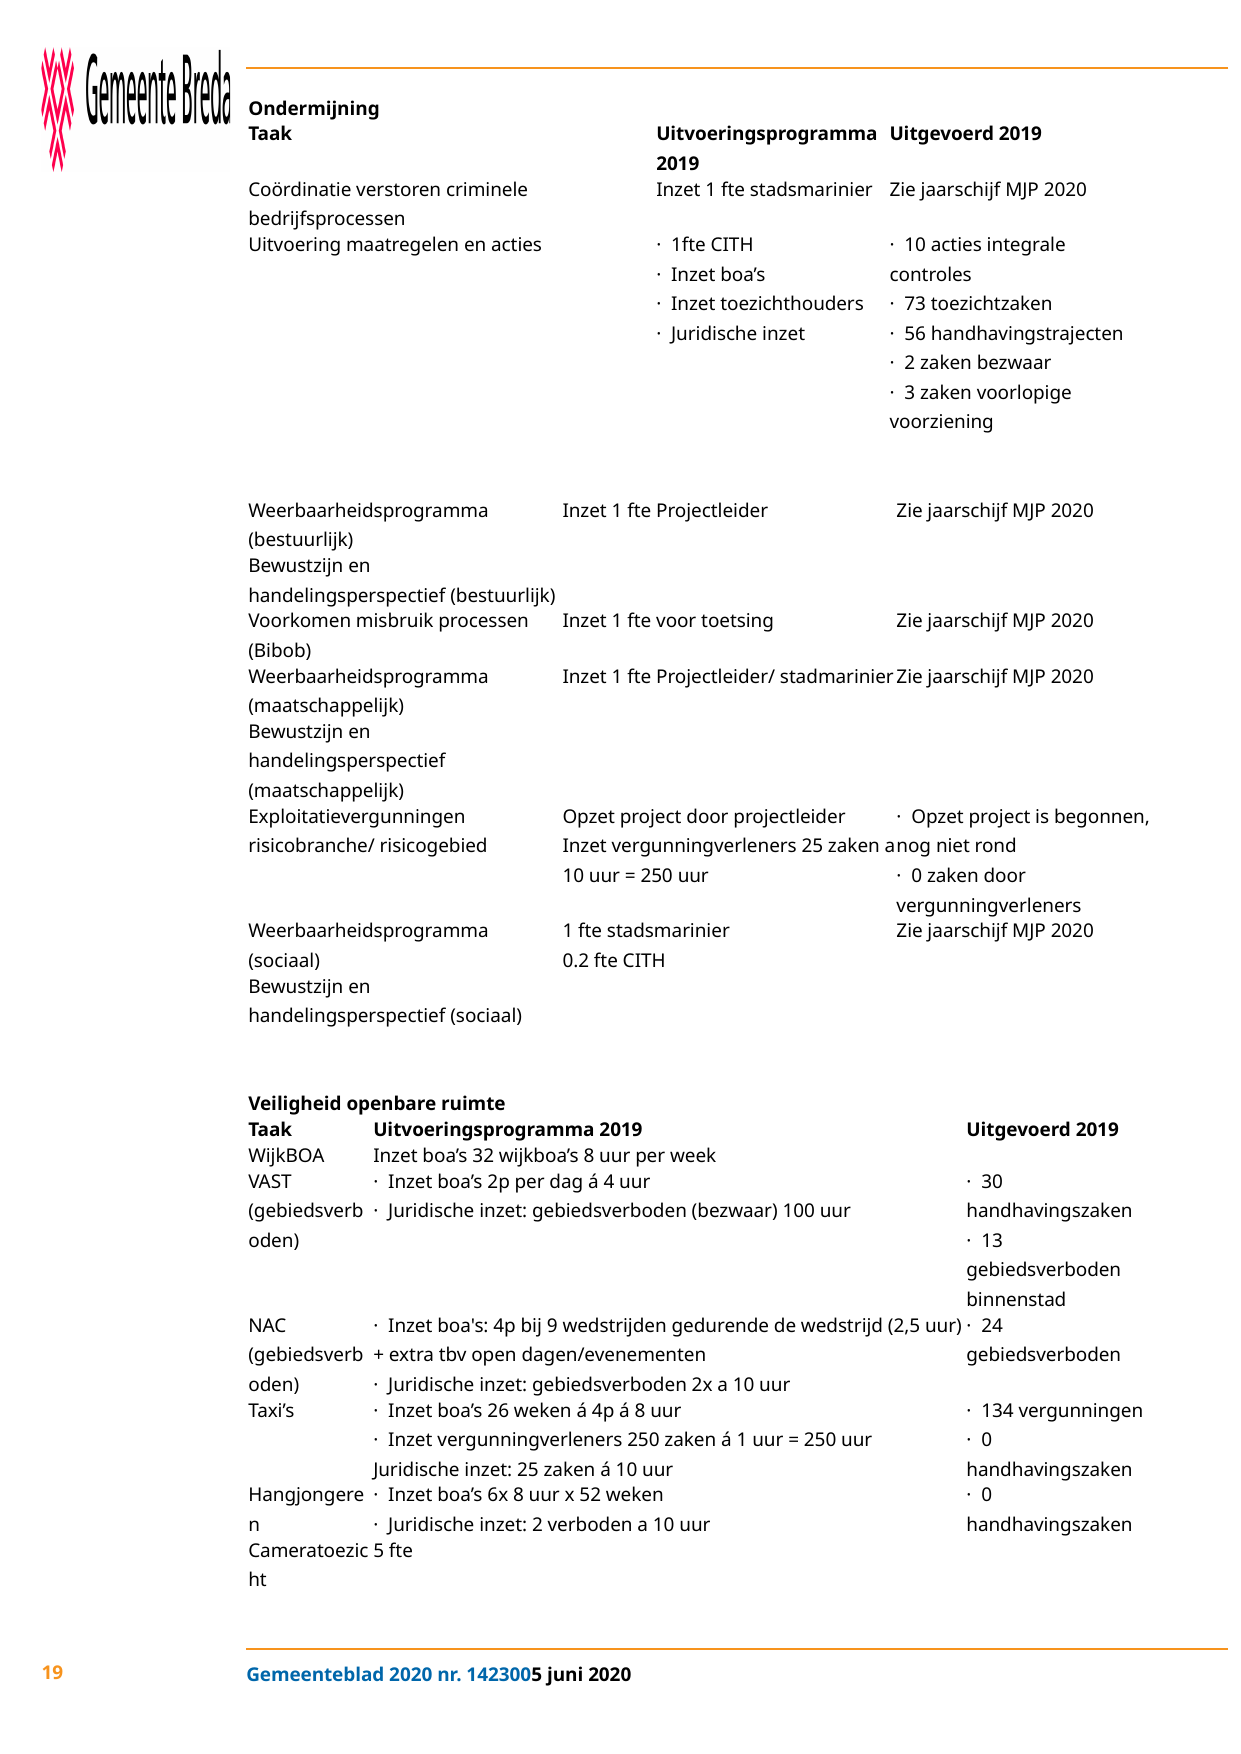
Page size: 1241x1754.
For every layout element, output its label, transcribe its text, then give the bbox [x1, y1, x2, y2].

table_cell · 30 handhavingszaken · 13 gebiedsverboden binnenstad [966, 1168, 1152, 1312]
table_cell · Opzet project is begonnen, nog niet rond · 0 zaken door vergunningverleners [896, 803, 1152, 917]
table_cell [966, 1537, 1152, 1592]
table_cell Inzet 1 fte stadsmarinier [656, 176, 889, 231]
table_header Inzet 1 fte Projectleider [562, 497, 896, 607]
table_header Ondermijning [248, 95, 1152, 121]
table_cell Taak [248, 1116, 373, 1142]
table_cell 1 fte stadsmarinier 0.2 fte CITH [562, 918, 896, 1028]
table_cell · Inzet boa’s 2p per dag á 4 uur · Juridische inzet: gebiedsverboden (bezwaar) 100 uur [373, 1168, 966, 1312]
table_header Weerbaarheidsprogramma (bestuurlijk) [248, 497, 562, 552]
table_cell · 24 gebiedsverboden [966, 1312, 1152, 1397]
table_cell [966, 1142, 1152, 1168]
table_cell Opzet project door projectleider Inzet vergunningverleners 25 zaken a 10 uur = 250 uur [562, 803, 896, 917]
table_cell Bewustzijn en handelingsperspectief (bestuurlijk) [248, 552, 562, 607]
table_cell Uitgevoerd 2019 [966, 1116, 1152, 1142]
table_cell 5 fte [373, 1537, 966, 1592]
table_cell Inzet 1 fte Projectleider/ stadmarinier [562, 663, 896, 803]
table_cell · Inzet boa’s 26 weken á 4p á 8 uur · Inzet vergunningverleners 250 zaken á 1 uur = 250 uur Juridische inzet: 25 zaken á 10 uur [373, 1397, 966, 1482]
table_cell · 10 acties integrale controles · 73 toezichtzaken · 56 handhavingstrajecten · 2 zaken bezwaar · 3 zaken voorlopige voorziening [889, 231, 1152, 434]
table_cell · Inzet boa’s 6x 8 uur x 52 weken · Juridische inzet: 2 verboden a 10 uur [373, 1482, 966, 1537]
table_header Zie jaarschijf MJP 2020 [896, 497, 1152, 607]
table_cell Taxi’s [248, 1397, 373, 1482]
table_cell · 134 vergunningen · 0 handhavingszaken [966, 1397, 1152, 1482]
table_cell · 1fte CITH · Inzet boa’s · Inzet toezichthouders · Juridische inzet [656, 231, 889, 434]
table_cell Bewustzijn en handelingsperspectief (maatschappelijk) [248, 718, 562, 803]
table_cell Inzet boa’s 32 wijkboa’s 8 uur per week [373, 1142, 966, 1168]
table_cell VAST (gebiedsverboden) [248, 1168, 373, 1312]
table_cell Bewustzijn en handelingsperspectief (sociaal) [248, 973, 562, 1028]
table_cell Hangjongeren [248, 1482, 373, 1537]
table_cell Coördinatie verstoren criminele bedrijfsprocessen [248, 176, 656, 231]
picture [41, 47, 231, 172]
table_header Veiligheid openbare ruimte [248, 1091, 1152, 1116]
table_cell Uitvoeringsprogramma 2019 [373, 1116, 966, 1142]
table_cell · 0 handhavingszaken [966, 1482, 1152, 1537]
table_cell NAC (gebiedsverboden) [248, 1312, 373, 1397]
table_cell Taak [248, 121, 656, 176]
table_cell Uitgevoerd 2019 [889, 121, 1152, 176]
table_cell · Inzet boa's: 4p bij 9 wedstrijden gedurende de wedstrijd (2,5 uur) + extra tbv open dagen/evenementen · Juridische inzet: gebiedsverboden 2x a 10 uur [373, 1312, 966, 1397]
table_cell Zie jaarschijf MJP 2020 [896, 663, 1152, 803]
table_cell Zie jaarschijf MJP 2020 [896, 918, 1152, 1028]
table_cell Exploitatievergunningen risicobranche/ risicogebied [248, 803, 562, 917]
table_cell Weerbaarheidsprogramma (sociaal) [248, 918, 562, 973]
table_cell WijkBOA [248, 1142, 373, 1168]
table_cell Zie jaarschijf MJP 2020 [896, 608, 1152, 663]
table_cell Zie jaarschijf MJP 2020 [889, 176, 1152, 231]
table_cell Inzet 1 fte voor toetsing [562, 608, 896, 663]
table_cell Uitvoering maatregelen en acties [248, 231, 656, 434]
table_cell Voorkomen misbruik processen (Bibob) [248, 608, 562, 663]
table_cell Uitvoeringsprogramma 2019 [656, 121, 889, 176]
table_cell Weerbaarheidsprogramma (maatschappelijk) [248, 663, 562, 718]
table_cell Cameratoezicht [248, 1537, 373, 1592]
